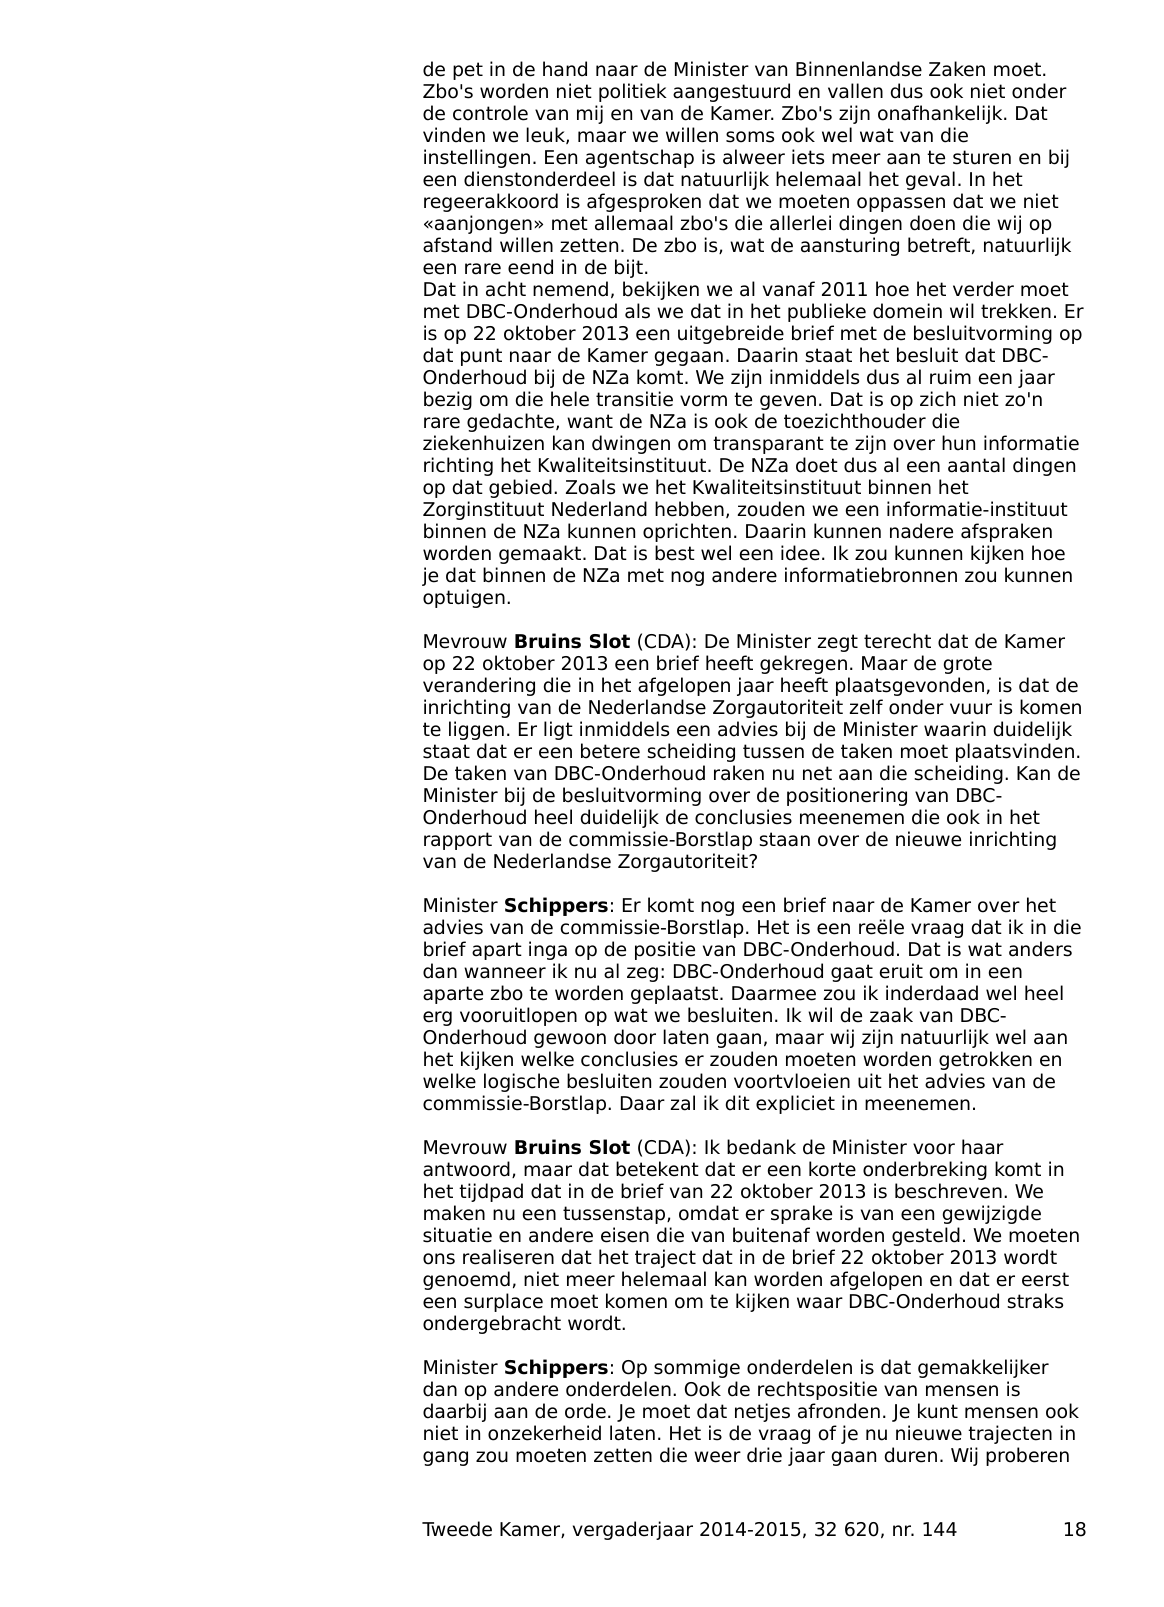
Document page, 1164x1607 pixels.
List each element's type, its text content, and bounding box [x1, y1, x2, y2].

text de pet in de hand naar de Minister van Binnenlandse Zaken moet. Zbo's worden niet politiek aangestuurd en vallen dus ook niet onder de controle van mij en van de Kamer. Zbo's zijn onafhankelijk. Dat vinden we leuk, maar we willen soms ook wel wat van die instellingen. Een agentschap is alweer iets meer aan te sturen en bij een dienstonderdeel is dat natuurlijk helemaal het geval. In het regeerakkoord is afgesproken dat we moeten oppassen dat we niet «aanjongen» met allemaal zbo's die allerlei dingen doen die wij op afstand willen zetten. De zbo is, wat de aansturing betreft, natuurlijk een rare eend in de bijt. [422, 59, 1087, 279]
text Mevrouw Bruins Slot (CDA): De Minister zegt terecht dat de Kamer op 22 oktober 2013 een brief heeft gekregen. Maar de grote verandering die in het afgelopen jaar heeft plaatsgevonden, is dat de inrichting van de Nederlandse Zorgautoriteit zelf onder vuur is komen te liggen. Er ligt inmiddels een advies bij de Minister waarin duidelijk staat dat er een betere scheiding tussen de taken moet plaatsvinden. De taken van DBC-Onderhoud raken nu net aan die scheiding. Kan de Minister bij de besluitvorming over de positionering van DBC-Onderhoud heel duidelijk de conclusies meenemen die ook in het rapport van de commissie-Borstlap staan over de nieuwe inrichting van de Nederlandse Zorgautoriteit? [422, 631, 1087, 872]
text Minister Schippers: Er komt nog een brief naar de Kamer over het advies van de commissie-Borstlap. Het is een reële vraag dat ik in die brief apart inga op de positie van DBC-Onderhoud. Dat is wat anders dan wanneer ik nu al zeg: DBC-Onderhoud gaat eruit om in een aparte zbo te worden geplaatst. Daarmee zou ik inderdaad wel heel erg vooruitlopen op wat we besluiten. Ik wil de zaak van DBC-Onderhoud gewoon door laten gaan, maar wij zijn natuurlijk wel aan het kijken welke conclusies er zouden moeten worden getrokken en welke logische besluiten zouden voortvloeien uit het advies van de commissie-Borstlap. Daar zal ik dit expliciet in meenemen. [422, 895, 1087, 1114]
text Minister Schippers: Op sommige onderdelen is dat gemakkelijker dan op andere onderdelen. Ook de rechtspositie van mensen is daarbij aan de orde. Je moet dat netjes afronden. Je kunt mensen ook niet in onzekerheid laten. Het is de vraag of je nu nieuwe trajecten in gang zou moeten zetten die weer drie jaar gaan duren. Wij proberen [422, 1357, 1087, 1467]
text Dat in acht nemend, bekijken we al vanaf 2011 hoe het verder moet met DBC-Onderhoud als we dat in het publieke domein wil trekken. Er is op 22 oktober 2013 een uitgebreide brief met de besluitvorming op dat punt naar de Kamer gegaan. Daarin staat het besluit dat DBC-Onderhoud bij de NZa komt. We zijn inmiddels dus al ruim een jaar bezig om die hele transitie vorm te geven. Dat is op zich niet zo'n rare gedachte, want de NZa is ook de toezichthouder die ziekenhuizen kan dwingen om transparant te zijn over hun informatie richting het Kwaliteitsinstituut. De NZa doet dus al een aantal dingen op dat gebied. Zoals we het Kwaliteitsinstituut binnen het Zorginstituut Nederland hebben, zouden we een informatie-instituut binnen de NZa kunnen oprichten. Daarin kunnen nadere afspraken worden gemaakt. Dat is best wel een idee. Ik zou kunnen kijken hoe je dat binnen de NZa met nog andere informatiebronnen zou kunnen optuigen. [422, 279, 1087, 608]
text Mevrouw Bruins Slot (CDA): Ik bedank de Minister voor haar antwoord, maar dat betekent dat er een korte onderbreking komt in het tijdpad dat in de brief van 22 oktober 2013 is beschreven. We maken nu een tussenstap, omdat er sprake is van een gewijzigde situatie en andere eisen die van buitenaf worden gesteld. We moeten ons realiseren dat het traject dat in de brief 22 oktober 2013 wordt genoemd, niet meer helemaal kan worden afgelopen en dat er eerst een surplace moet komen om te kijken waar DBC-Onderhoud straks ondergebracht wordt. [422, 1137, 1087, 1334]
